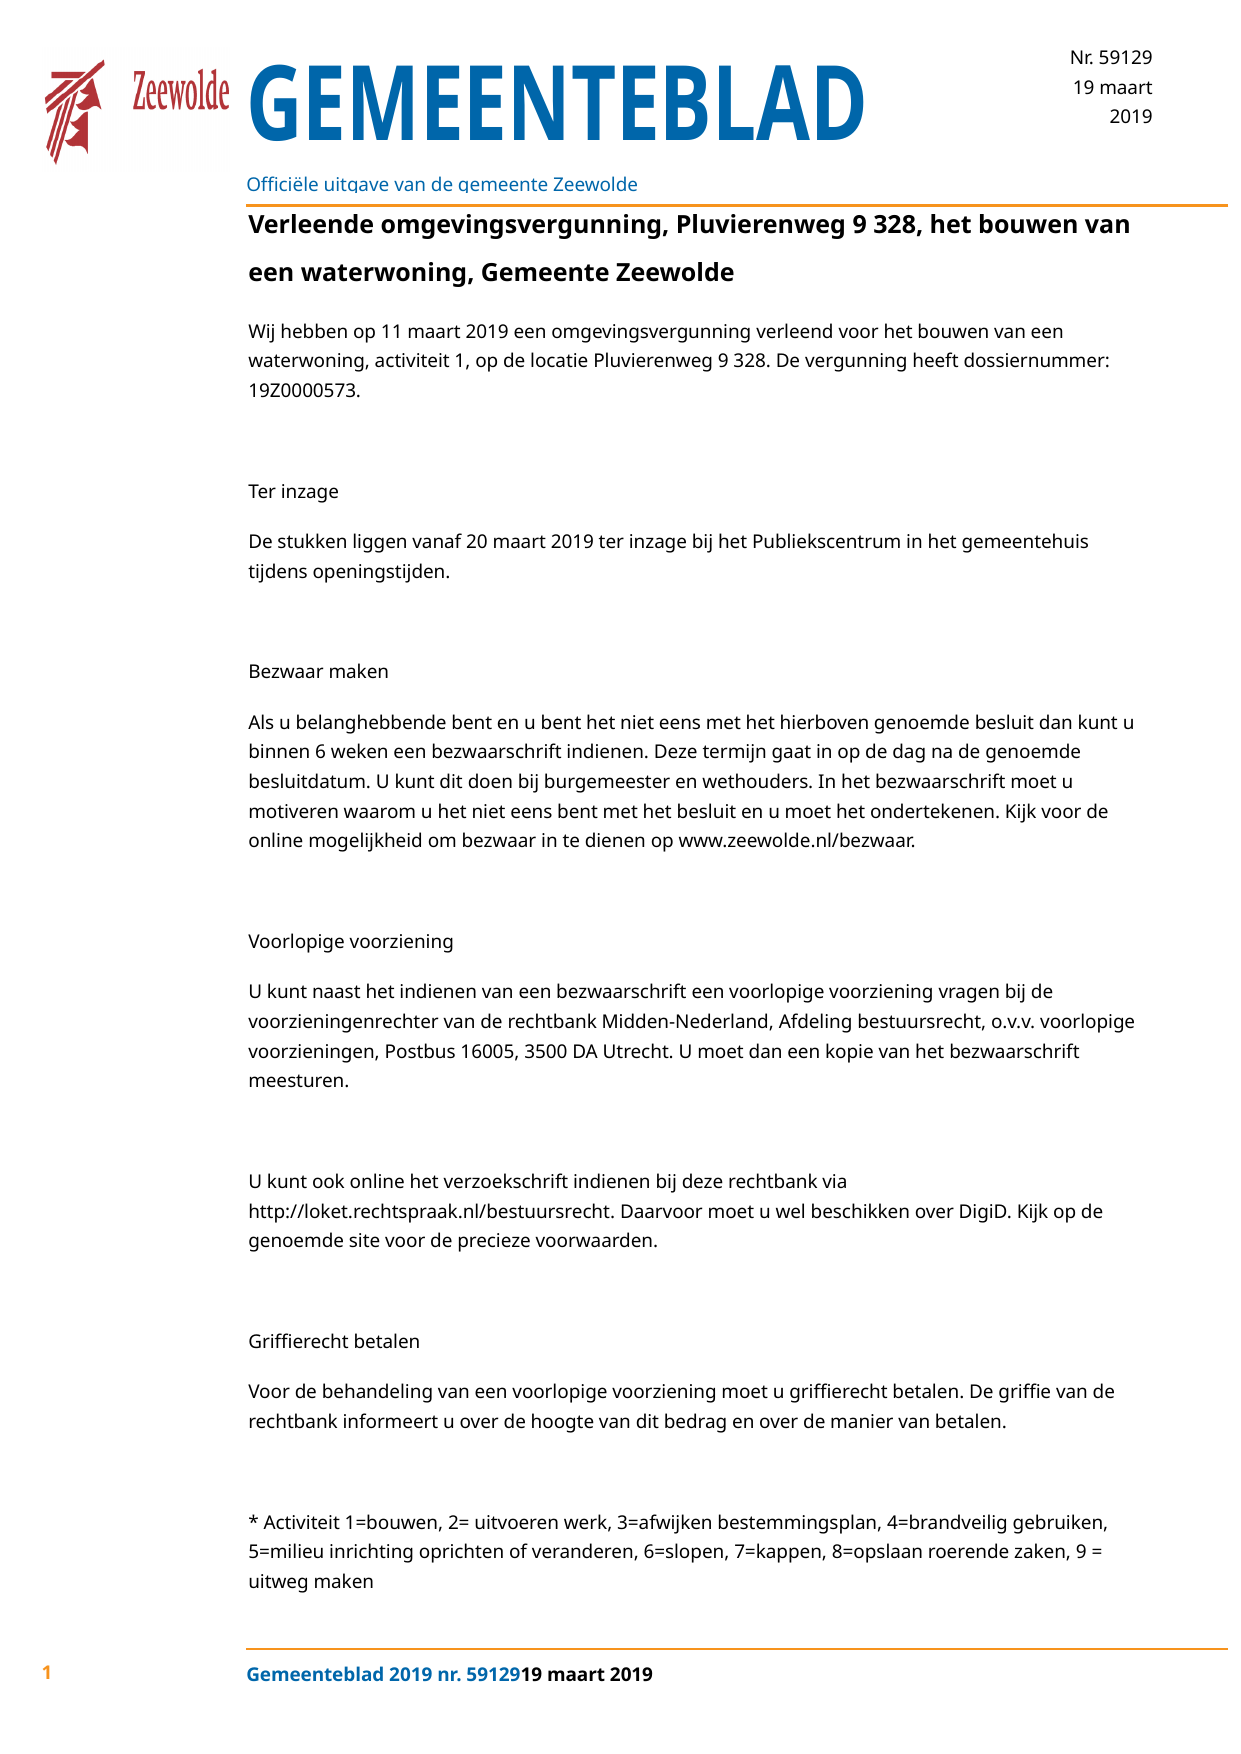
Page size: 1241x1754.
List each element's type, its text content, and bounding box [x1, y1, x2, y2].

text Wij hebben op 11 maart 2019 een omgevingsvergunning verleend voor het bouwen van een waterwoning, activiteit 1, op de locatie Pluvierenweg 9 328. De vergunning heeft dossiernummer: 19Z0000573. [248, 318, 1152, 403]
text Als u belanghebbende bent en u bent het niet eens met het hierboven genoemde besluit dan kunt u binnen 6 weken een bezwaarschrift indienen. Deze termijn gaat in op de dag na de genoemde besluitdatum. U kunt dit doen bij burgemeester en wethouders. In het bezwaarschrift moet u motiveren waarom u het niet eens bent met het besluit en u moet het ondertekenen. Kijk voor de online mogelijkheid om bezwaar in te dienen op www.zeewolde.nl/bezwaar. [248, 709, 1152, 853]
picture [41, 47, 231, 172]
text Verleende omgevingsvergunning, Pluvierenweg 9 328, het bouwen van een waterwoning, Gemeente Zeewolde [248, 207, 1152, 288]
text * Activiteit 1=bouwen, 2= uitvoeren werk, 3=afwijken bestemmingsplan, 4=brandveilig gebruiken, 5=milieu inrichting oprichten of veranderen, 6=slopen, 7=kappen, 8=opslaan roerende zaken, 9 = uitweg maken [248, 1509, 1152, 1594]
text Voor de behandeling van een voorlopige voorziening moet u griffierecht betalen. De griffie van de rechtbank informeert u over de hoogte van dit bedrag en over de manier van betalen. [248, 1379, 1152, 1434]
text Voorlopige voorziening [248, 928, 1152, 954]
text De stukken liggen vanaf 20 maart 2019 ter inzage bij het Publiekscentrum in het gemeentehuis tijdens openingstijden. [248, 528, 1152, 584]
text U kunt ook online het verzoekschrift indienen bij deze rechtbank via http://loket.rechtspraak.nl/bestuursrecht. Daarvoor moet u wel beschikken over DigiD. Kijk op de genoemde site voor de precieze voorwaarden. [248, 1168, 1152, 1253]
text U kunt naast het indienen van een bezwaarschrift een voorlopige voorziening vragen bij de voorzieningenrechter van de rechtbank Midden-Nederland, Afdeling bestuursrecht, o.v.v. voorlopige voorzieningen, Postbus 16005, 3500 DA Utrecht. U moet dan een kopie van het bezwaarschrift meesturen. [248, 979, 1152, 1093]
text Bezwaar maken [248, 659, 1152, 684]
text Griffierecht betalen [248, 1328, 1152, 1354]
text Ter inzage [248, 478, 1152, 504]
